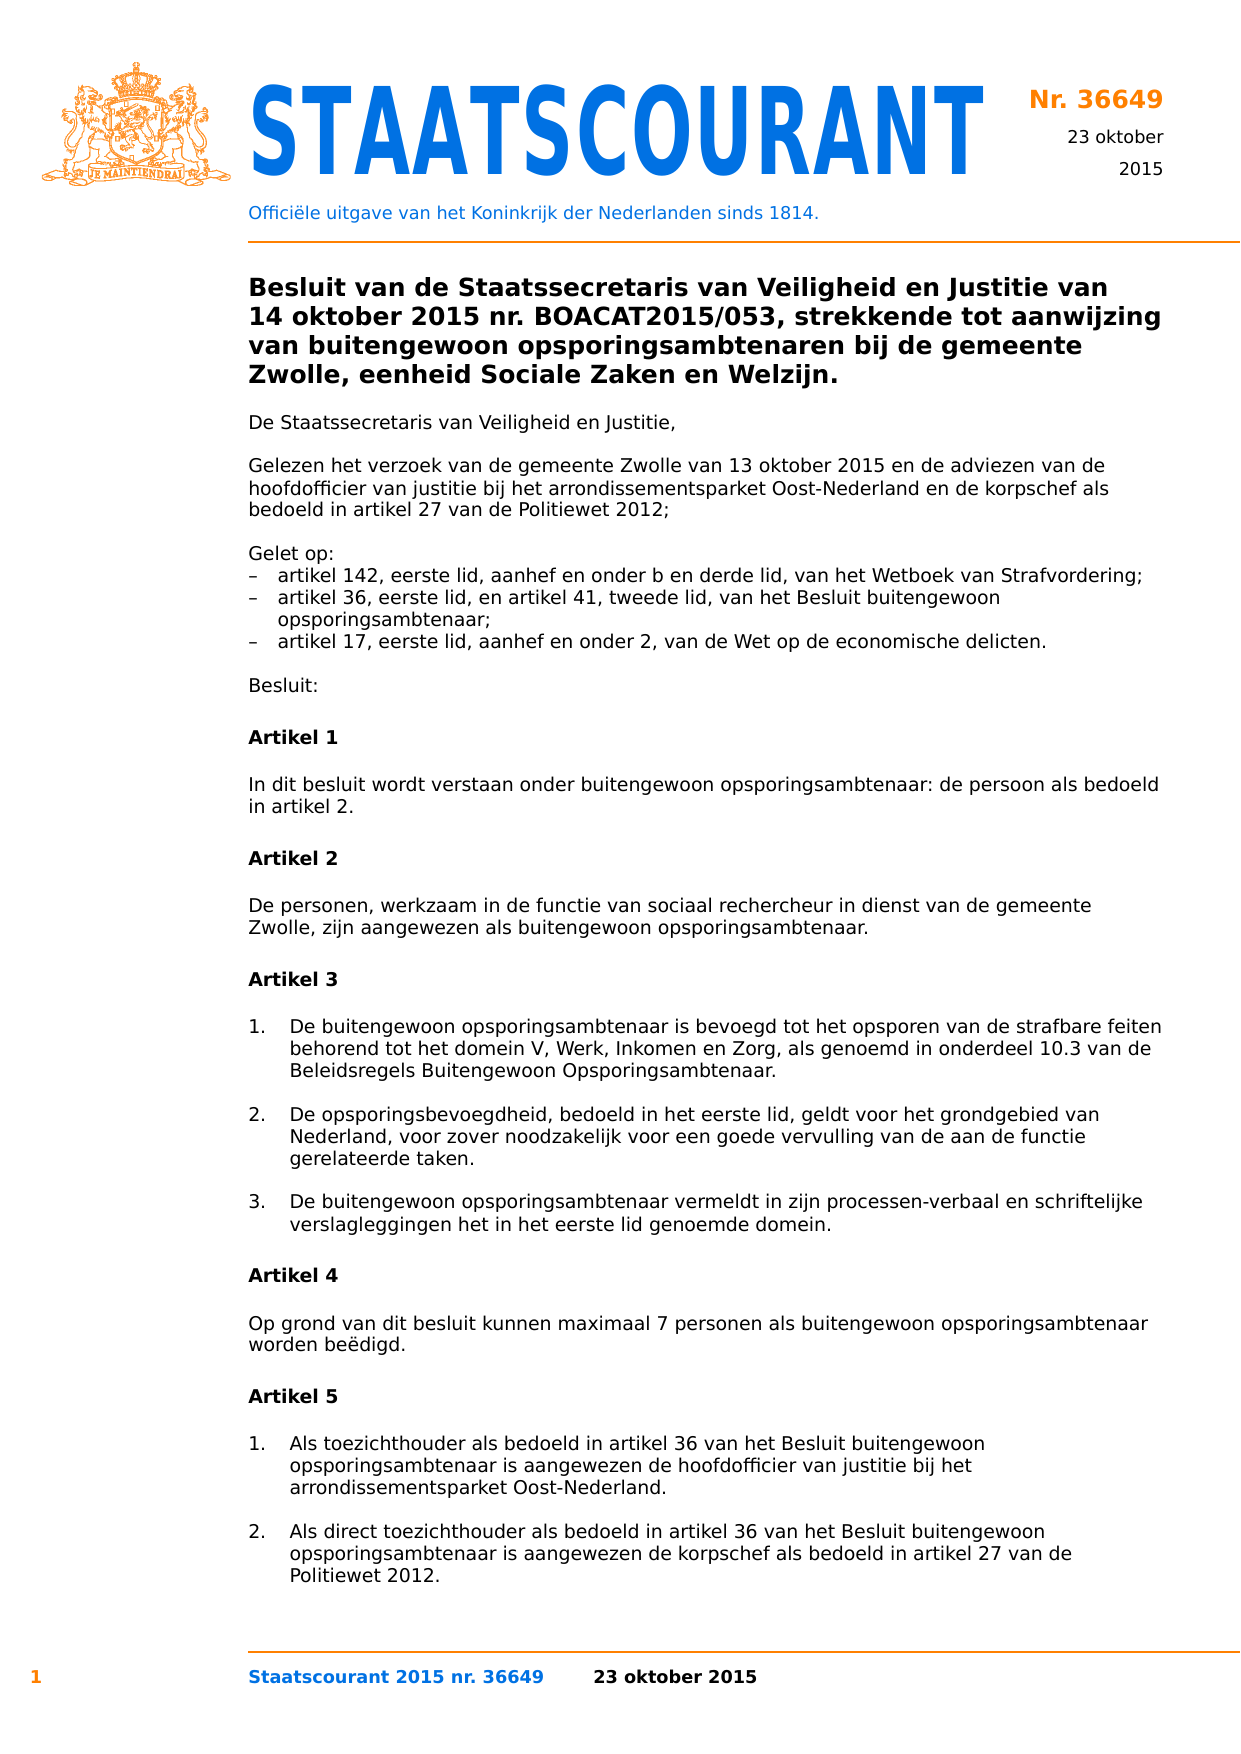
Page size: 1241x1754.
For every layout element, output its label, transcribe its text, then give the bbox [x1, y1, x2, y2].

text 1. De buitengewoon opsporingsambtenaar is bevoegd tot het opsporen van de strafbare feiten behorend tot het domein V, Werk, Inkomen en Zorg, als genoemd in onderdeel 10.3 van de Beleidsregels Buitengewoon Opsporingsambtenaar. [248, 1016, 1163, 1082]
text – artikel 36, eerste lid, en artikel 41, tweede lid, van het Besluit buitengewoon opsporingsambtenaar; [248, 587, 1163, 631]
table_header Nr. 36649 [998, 62, 1240, 121]
table_cell Officiële uitgave van het Koninkrijk der Nederlanden sinds 1814. [248, 203, 1240, 241]
text 2. Als direct toezichthouder als bedoeld in artikel 36 van het Besluit buitengewoon opsporingsambtenaar is aangewezen de korpschef als bedoeld in artikel 27 van de Politiewet 2012. [248, 1521, 1163, 1587]
table_cell 2015 [998, 153, 1240, 203]
text Op grond van dit besluit kunnen maximaal 7 personen als buitengewoon opsporingsambtenaar worden beëdigd. [248, 1312, 1163, 1356]
table_header STAATSCOURANT [248, 62, 998, 203]
text Gelet op: [248, 543, 1163, 565]
text De Staatssecretaris van Veiligheid en Justitie, [248, 412, 1163, 433]
subtitle Artikel 4 [248, 1265, 1163, 1287]
subtitle Artikel 1 [248, 727, 1163, 749]
subtitle Artikel 5 [248, 1386, 1163, 1408]
picture [41, 62, 231, 186]
text In dit besluit wordt verstaan onder buitengewoon opsporingsambtenaar: de persoon als bedoeld in artikel 2. [248, 774, 1163, 818]
text – artikel 17, eerste lid, aanhef en onder 2, van de Wet op de economische delicten. [248, 631, 1163, 653]
text 1. Als toezichthouder als bedoeld in artikel 36 van het Besluit buitengewoon opsporingsambtenaar is aangewezen de hoofdofficier van justitie bij het arrondissementsparket Oost-Nederland. [248, 1433, 1163, 1499]
text Besluit: [248, 675, 1163, 697]
text Gelezen het verzoek van de gemeente Zwolle van 13 oktober 2015 en de adviezen van de hoofdofficier van justitie bij het arrondissementsparket Oost-Nederland en de korpschef als bedoeld in artikel 27 van de Politiewet 2012; [248, 455, 1163, 521]
table_header [25, 62, 248, 241]
table_cell 23 oktober [998, 121, 1240, 153]
subtitle Artikel 3 [248, 969, 1163, 991]
text 3. De buitengewoon opsporingsambtenaar vermeldt in zijn processen-verbaal en schriftelijke verslagleggingen het in het eerste lid genoemde domein. [248, 1191, 1163, 1235]
subtitle Besluit van de Staatssecretaris van Veiligheid en Justitie van 14 oktober 2015 nr. BOACAT2015/053, strekkende tot aanwijzing van buitengewoon opsporingsambtenaren bij de gemeente Zwolle, eenheid Sociale Zaken en Welzijn. [248, 273, 1163, 390]
text – artikel 142, eerste lid, aanhef en onder b en derde lid, van het Wetboek van Strafvordering; [248, 565, 1163, 587]
text 2. De opsporingsbevoegdheid, bedoeld in het eerste lid, geldt voor het grondgebied van Nederland, voor zover noodzakelijk voor een goede vervulling van de aan de functie gerelateerde taken. [248, 1104, 1163, 1169]
text De personen, werkzaam in de functie van sociaal rechercheur in dienst van de gemeente Zwolle, zijn aangewezen als buitengewoon opsporingsambtenaar. [248, 895, 1163, 939]
subtitle Artikel 2 [248, 848, 1163, 870]
